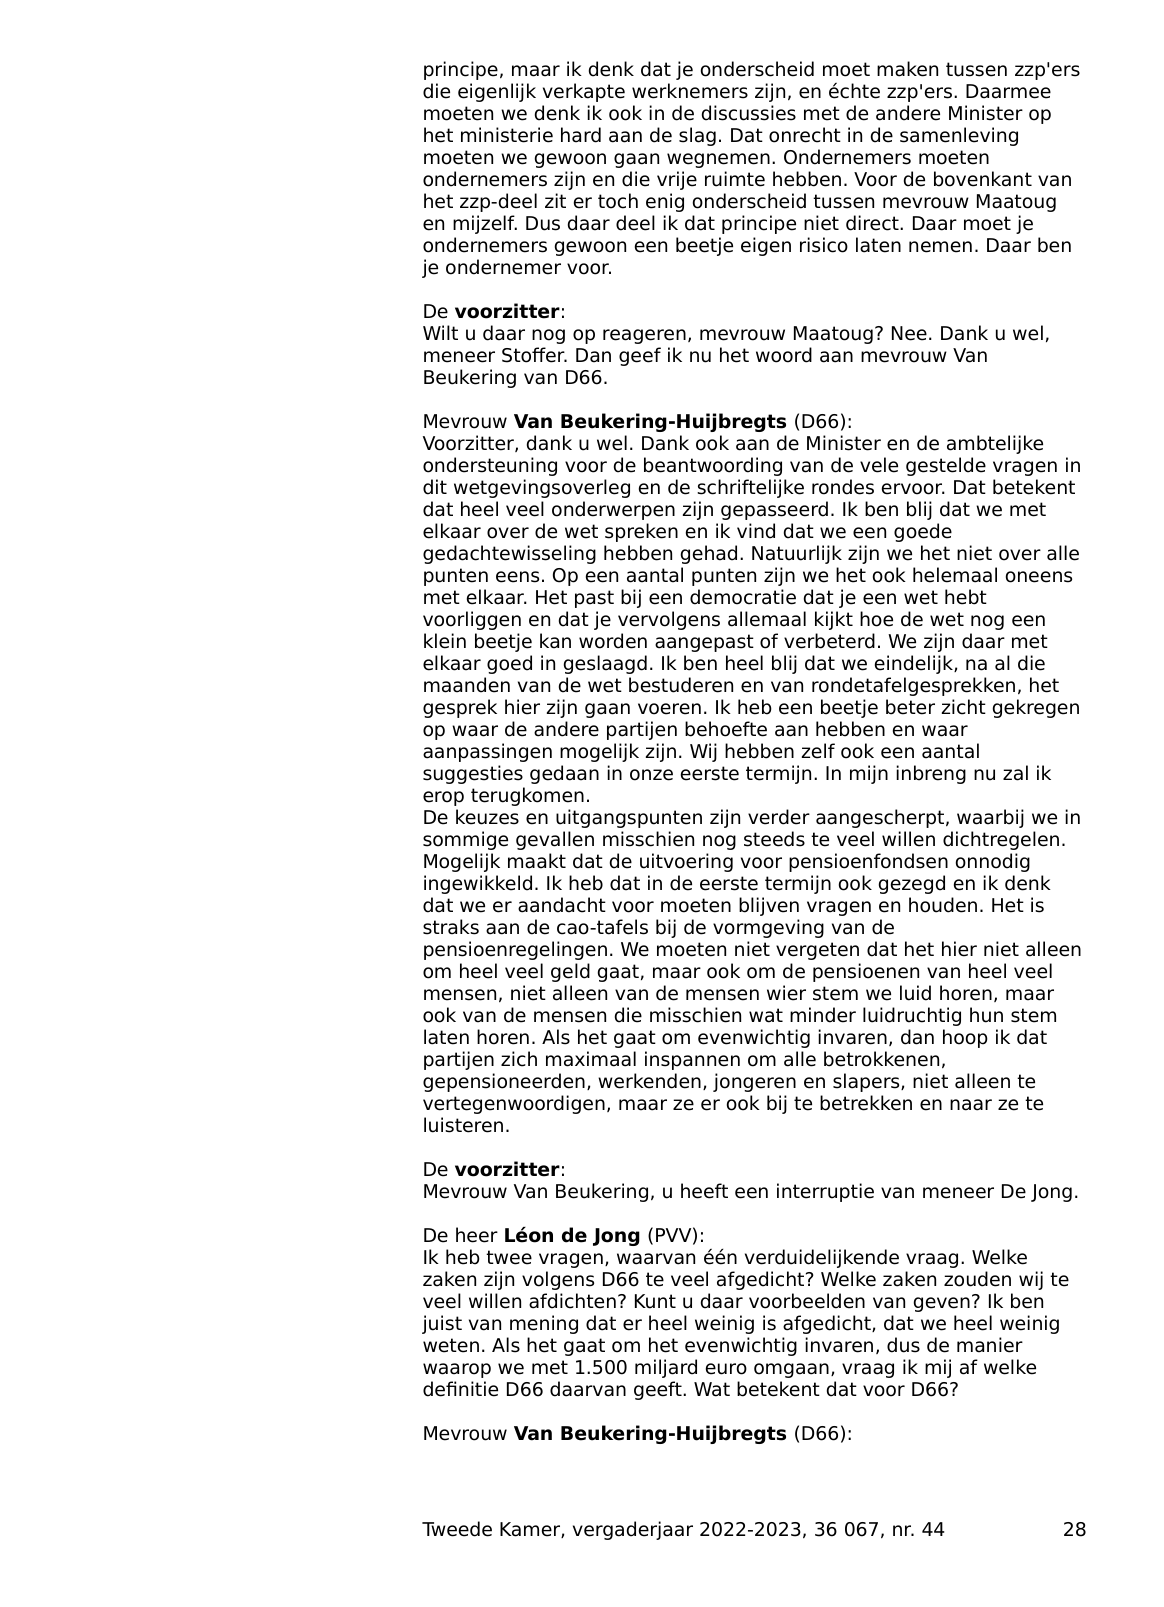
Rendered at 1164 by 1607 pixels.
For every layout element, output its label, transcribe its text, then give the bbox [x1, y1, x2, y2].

text principe, maar ik denk dat je onderscheid moet maken tussen zzp'ers die eigenlijk verkapte werknemers zijn, en échte zzp'ers. Daarmee moeten we denk ik ook in de discussies met de andere Minister op het ministerie hard aan de slag. Dat onrecht in de samenleving moeten we gewoon gaan wegnemen. Ondernemers moeten ondernemers zijn en die vrije ruimte hebben. Voor de bovenkant van het zzp-deel zit er toch enig onderscheid tussen mevrouw Maatoug en mijzelf. Dus daar deel ik dat principe niet direct. Daar moet je ondernemers gewoon een beetje eigen risico laten nemen. Daar ben je ondernemer voor. [422, 59, 1087, 279]
text Ik heb twee vragen, waarvan één verduidelijkende vraag. Welke zaken zijn volgens D66 te veel afgedicht? Welke zaken zouden wij te veel willen afdichten? Kunt u daar voorbeelden van geven? Ik ben juist van mening dat er heel weinig is afgedicht, dat we heel weinig weten. Als het gaat om het evenwichtig invaren, dus de manier waarop we met 1.500 miljard euro omgaan, vraag ik mij af welke definitie D66 daarvan geeft. Wat betekent dat voor D66? [422, 1247, 1087, 1401]
text De keuzes en uitgangspunten zijn verder aangescherpt, waarbij we in sommige gevallen misschien nog steeds te veel willen dichtregelen. Mogelijk maakt dat de uitvoering voor pensioenfondsen onnodig ingewikkeld. Ik heb dat in de eerste termijn ook gezegd en ik denk dat we er aandacht voor moeten blijven vragen en houden. Het is straks aan de cao-tafels bij de vormgeving van de pensioenregelingen. We moeten niet vergeten dat het hier niet alleen om heel veel geld gaat, maar ook om de pensioenen van heel veel mensen, niet alleen van de mensen wier stem we luid horen, maar ook van de mensen die misschien wat minder luidruchtig hun stem laten horen. Als het gaat om evenwichtig invaren, dan hoop ik dat partijen zich maximaal inspannen om alle betrokkenen, gepensioneerden, werkenden, jongeren en slapers, niet alleen te vertegenwoordigen, maar ze er ook bij te betrekken en naar ze te luisteren. [422, 807, 1087, 1136]
text De heer Léon de Jong (PVV): [422, 1225, 1087, 1247]
text Voorzitter, dank u wel. Dank ook aan de Minister en de ambtelijke ondersteuning voor de beantwoording van de vele gestelde vragen in dit wetgevingsoverleg en de schriftelijke rondes ervoor. Dat betekent dat heel veel onderwerpen zijn gepasseerd. Ik ben blij dat we met elkaar over de wet spreken en ik vind dat we een goede gedachtewisseling hebben gehad. Natuurlijk zijn we het niet over alle punten eens. Op een aantal punten zijn we het ook helemaal oneens met elkaar. Het past bij een democratie dat je een wet hebt voorliggen en dat je vervolgens allemaal kijkt hoe de wet nog een klein beetje kan worden aangepast of verbeterd. We zijn daar met elkaar goed in geslaagd. Ik ben heel blij dat we eindelijk, na al die maanden van de wet bestuderen en van rondetafelgesprekken, het gesprek hier zijn gaan voeren. Ik heb een beetje beter zicht gekregen op waar de andere partijen behoefte aan hebben en waar aanpassingen mogelijk zijn. Wij hebben zelf ook een aantal suggesties gedaan in onze eerste termijn. In mijn inbreng nu zal ik erop terugkomen. [422, 433, 1087, 807]
text Mevrouw Van Beukering-Huijbregts (D66): [422, 1423, 1087, 1445]
text De voorzitter: [422, 1159, 1087, 1181]
text De voorzitter: [422, 301, 1087, 323]
text Mevrouw Van Beukering-Huijbregts (D66): [422, 411, 1087, 433]
text Mevrouw Van Beukering, u heeft een interruptie van meneer De Jong. [422, 1181, 1087, 1203]
text Wilt u daar nog op reageren, mevrouw Maatoug? Nee. Dank u wel, meneer Stoffer. Dan geef ik nu het woord aan mevrouw Van Beukering van D66. [422, 323, 1087, 389]
